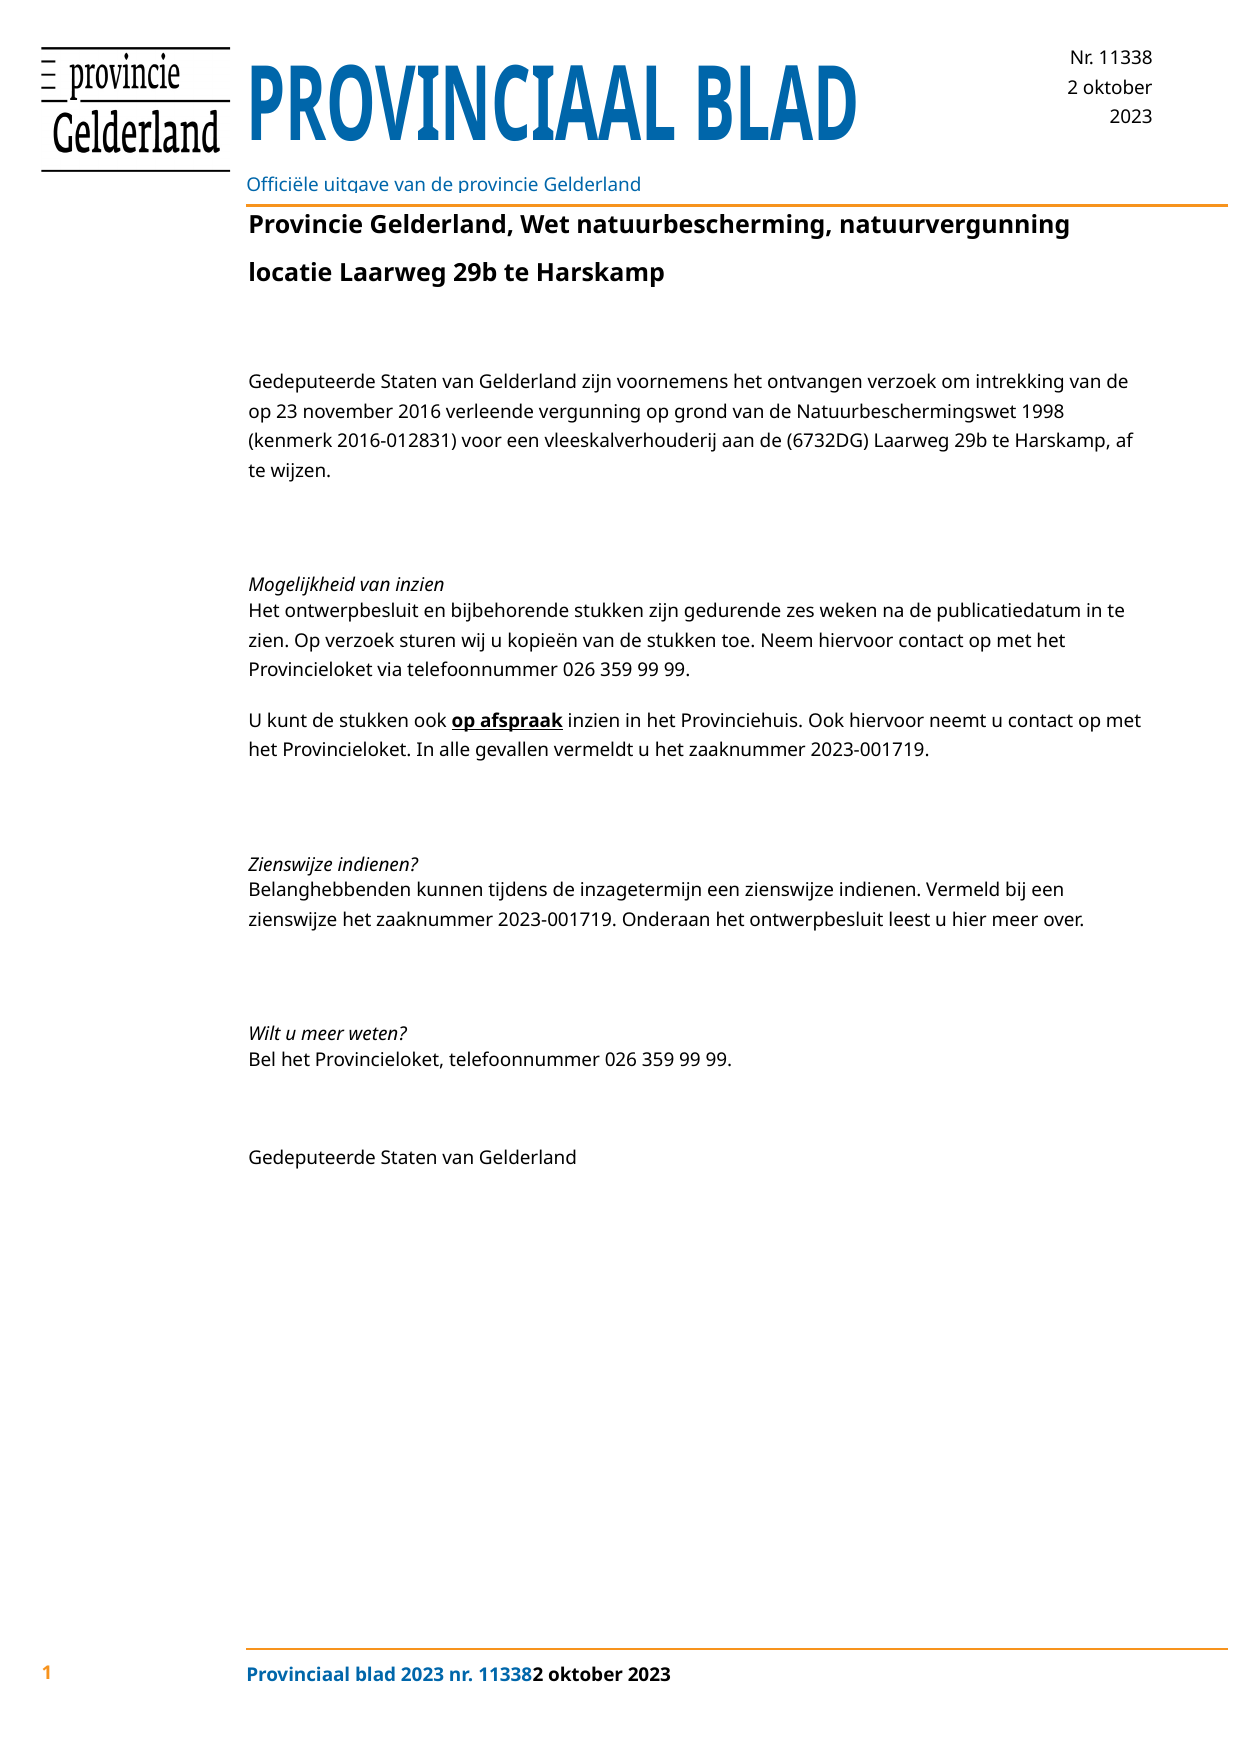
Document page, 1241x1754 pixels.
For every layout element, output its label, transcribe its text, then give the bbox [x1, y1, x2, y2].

text Zienswijze indienen? [248, 851, 1152, 876]
text Provincie Gelderland, Wet natuurbescherming, natuurvergunning locatie Laarweg 29b te Harskamp [248, 207, 1152, 288]
text Het ontwerpbesluit en bijbehorende stukken zijn gedurende zes weken na de publicatiedatum in te zien. Op verzoek sturen wij u kopieën van de stukken toe. Neem hiervoor contact op met het Provincieloket via telefoonnummer 026 359 99 99. [248, 597, 1152, 682]
text Gedeputeerde Staten van Gelderland [248, 1144, 1152, 1170]
text Wilt u meer weten? [248, 1020, 1152, 1046]
text Bel het Provincieloket, telefoonnummer 026 359 99 99. [248, 1046, 1152, 1072]
text Mogelijkheid van inzien [248, 571, 1152, 597]
picture [41, 47, 231, 172]
text Gedeputeerde Staten van Gelderland zijn voornemens het ontvangen verzoek om intrekking van de op 23 november 2016 verleende vergunning op grond van de Natuurbeschermingswet 1998 (kenmerk 2016-012831) voor een vleeskalverhouderij aan de (6732DG) Laarweg 29b te Harskamp, af te wijzen. [248, 368, 1152, 483]
text U kunt de stukken ook op afspraak inzien in het Provinciehuis. Ook hiervoor neemt u contact op met het Provincieloket. In alle gevallen vermeldt u het zaaknummer 2023-001719. [248, 707, 1152, 762]
text Belanghebbenden kunnen tijdens de inzagetermijn een zienswijze indienen. Vermeld bij een zienswijze het zaaknummer 2023-001719. Onderaan het ontwerpbesluit leest u hier meer over. [248, 876, 1152, 932]
